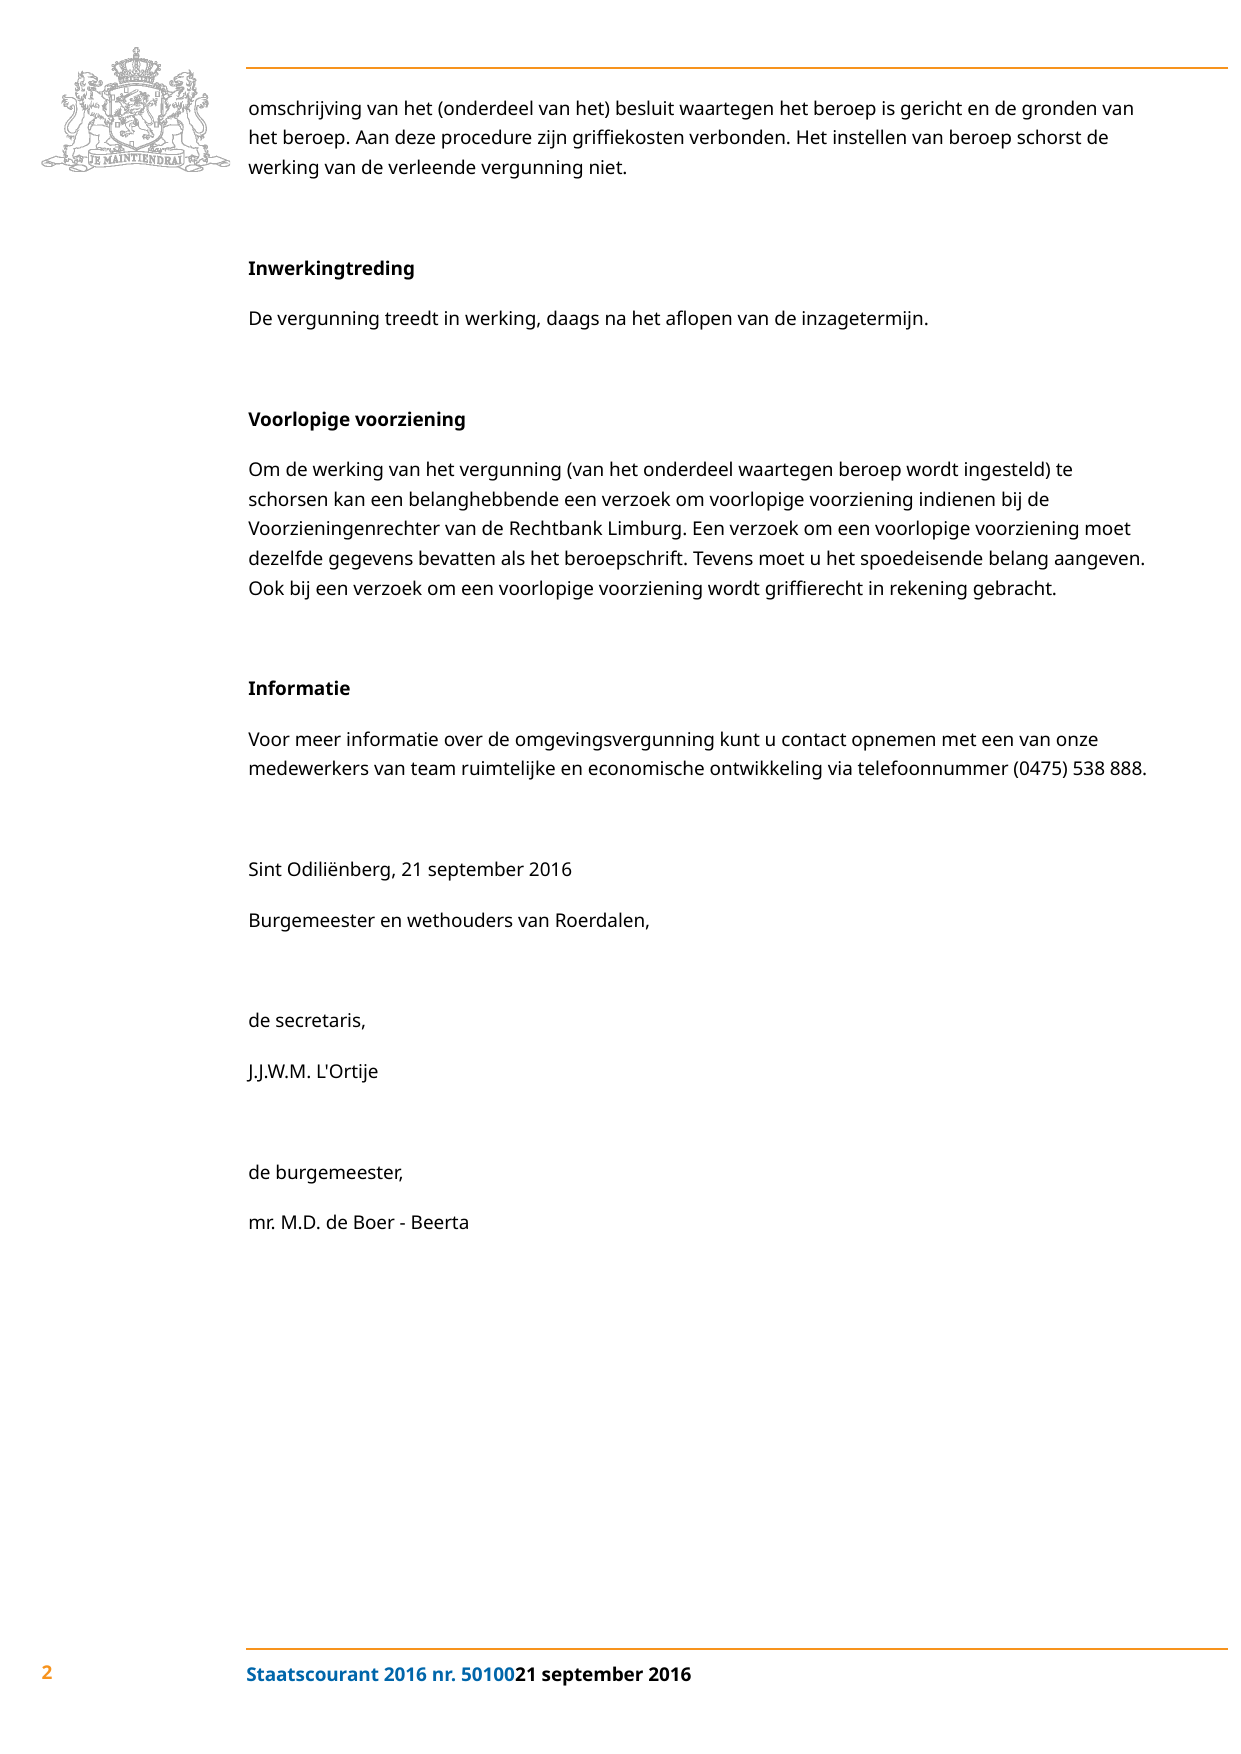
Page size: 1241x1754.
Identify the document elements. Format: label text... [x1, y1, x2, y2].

text Voor meer informatie over de omgevingsvergunning kunt u contact opnemen met een van onze medewerkers van team ruimtelijke en economische ontwikkeling via telefoonnummer (0475) 538 888. [248, 726, 1152, 781]
text J.J.W.M. L'Ortije [248, 1058, 1152, 1084]
text Om de werking van het vergunning (van het onderdeel waartegen beroep wordt ingesteld) te schorsen kan een belanghebbende een verzoek om voorlopige voorziening indienen bij de Voorzieningenrechter van de Rechtbank Limburg. Een verzoek om een voorlopige voorziening moet dezelfde gegevens bevatten als het beroepschrift. Tevens moet u het spoedeisende belang aangeven. Ook bij een verzoek om een voorlopige voorziening wordt griffierecht in rekening gebracht. [248, 456, 1152, 601]
text Burgemeester en wethouders van Roerdalen, [248, 907, 1152, 933]
text omschrijving van het (onderdeel van het) besluit waartegen het beroep is gericht en de gronden van het beroep. Aan deze procedure zijn griffiekosten verbonden. Het instellen van beroep schorst de werking van de verleende vergunning niet. [248, 95, 1152, 180]
text De vergunning treedt in werking, daags na het aflopen van de inzagetermijn. [248, 305, 1152, 331]
text de secretaris, [248, 1008, 1152, 1033]
picture [41, 47, 231, 172]
text Sint Odiliënberg, 21 september 2016 [248, 856, 1152, 882]
text Informatie [248, 676, 1152, 701]
text de burgemeester, [248, 1159, 1152, 1185]
text Inwerkingtreding [248, 255, 1152, 281]
text Voorlopige voorziening [248, 406, 1152, 432]
text mr. M.D. de Boer - Beerta [248, 1209, 1152, 1235]
